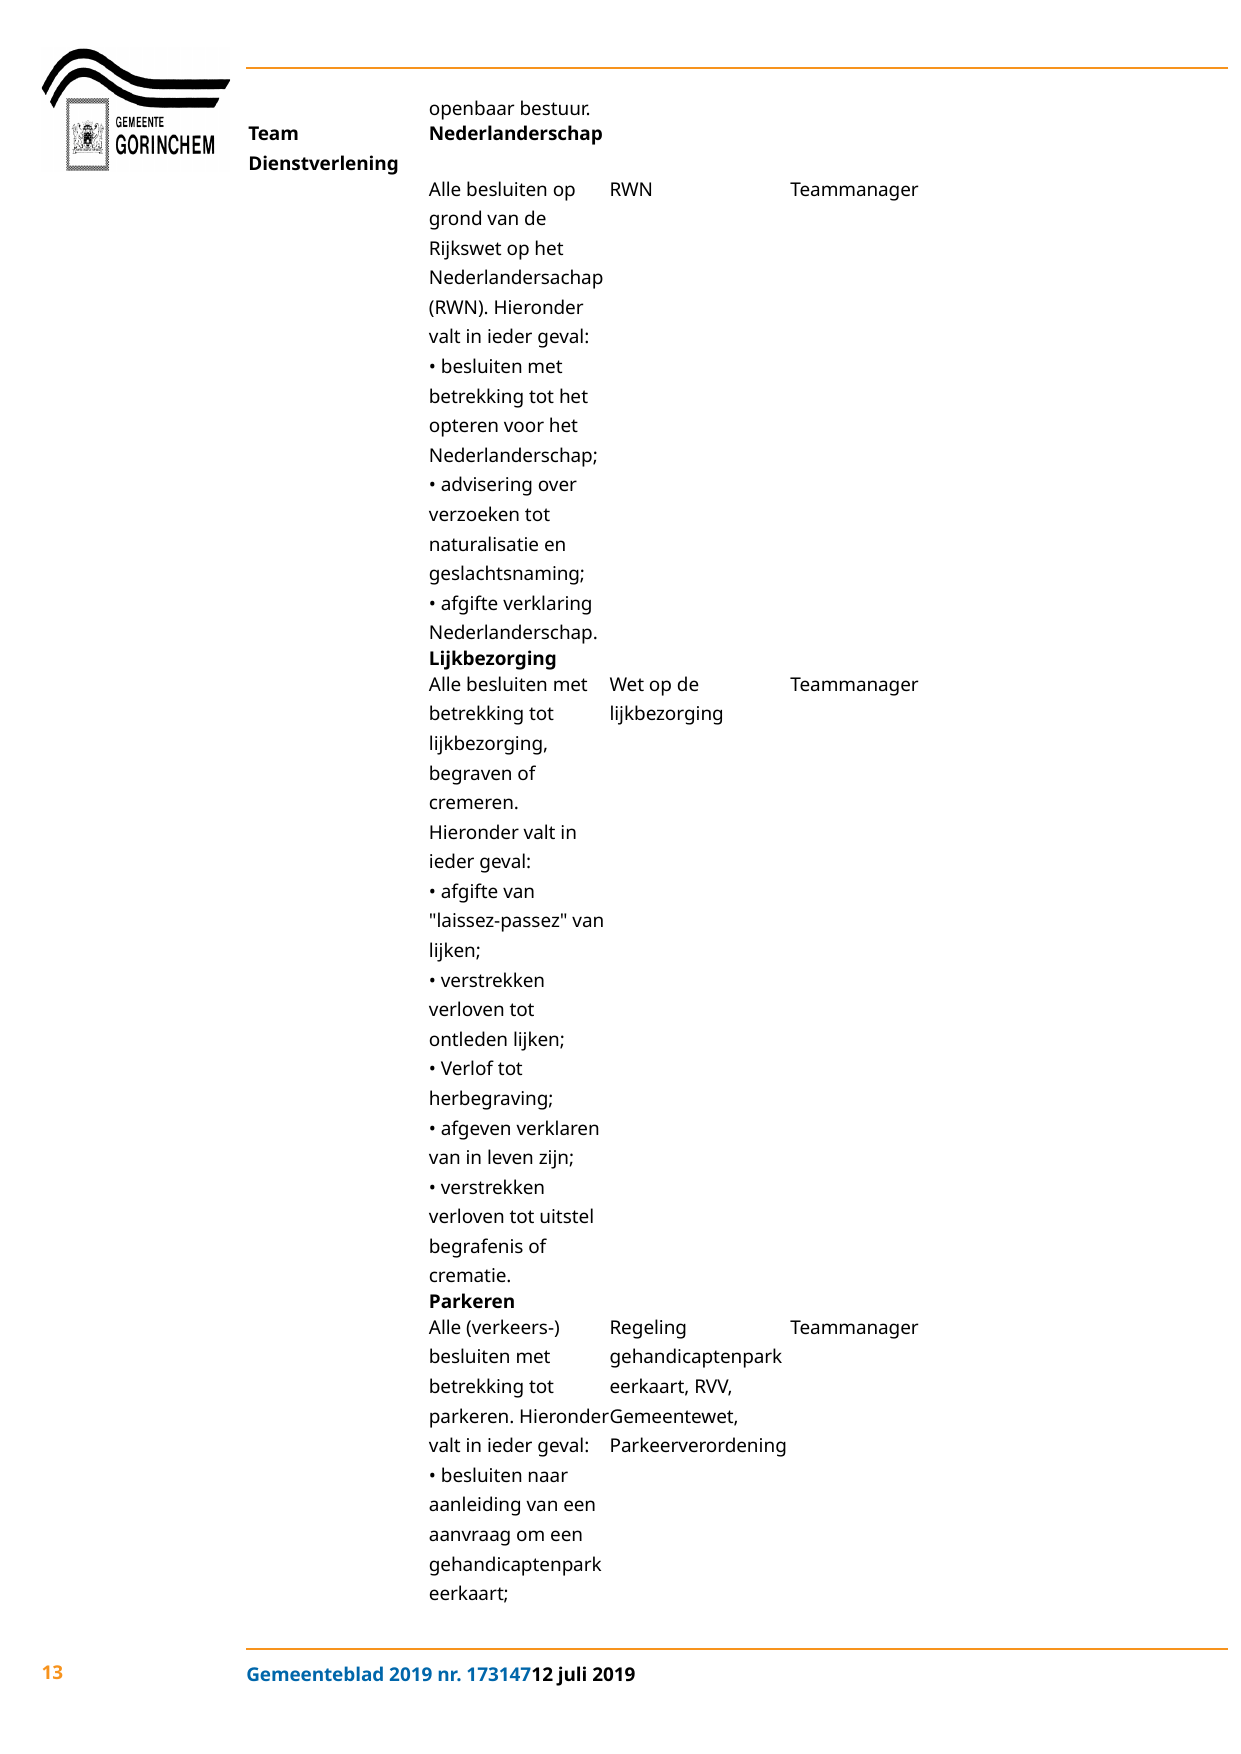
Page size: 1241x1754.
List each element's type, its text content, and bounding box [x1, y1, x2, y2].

picture [41, 47, 231, 172]
table_cell [609, 645, 790, 671]
table_cell openbaar bestuur. [429, 95, 609, 121]
table_cell [790, 645, 971, 671]
table_cell [971, 1289, 1152, 1314]
table_cell [248, 671, 429, 1288]
table_cell [609, 121, 790, 176]
table_cell [609, 1289, 790, 1314]
table_cell Lijkbezorging [429, 645, 609, 671]
table_cell [609, 95, 790, 121]
table_cell Alle (verkeers-) besluiten met betrekking tot parkeren. Hieronder valt in ieder geval: • besluiten naar aanleiding van een aanvraag om een gehandicaptenparkeerkaart; [429, 1314, 609, 1606]
table_cell Parkeren [429, 1289, 609, 1314]
table_cell Team Dienstverlening [248, 121, 429, 176]
table_cell Regeling gehandicaptenparkeerkaart, RVV, Gemeentewet, Parkeerverordening [609, 1314, 790, 1606]
table_cell [248, 1289, 429, 1314]
table_cell Teammanager [790, 1314, 971, 1606]
table_cell [790, 1289, 971, 1314]
table_cell [790, 95, 971, 121]
table_cell Wet op de lijkbezorging [609, 671, 790, 1288]
table_cell Alle besluiten op grond van de Rijkswet op het Nederlandersachap (RWN). Hieronder valt in ieder geval: • besluiten met betrekking tot het opteren voor het Nederlanderschap; • advisering over verzoeken tot naturalisatie en geslachtsnaming; • afgifte verklaring Nederlanderschap. [429, 176, 609, 645]
table_cell Nederlanderschap [429, 121, 609, 176]
table_cell [971, 176, 1152, 645]
table_cell [248, 1314, 429, 1606]
table_cell [248, 645, 429, 671]
table_cell Teammanager [790, 671, 971, 1288]
table_cell Teammanager [790, 176, 971, 645]
table_cell [248, 176, 429, 645]
table_cell [971, 645, 1152, 671]
table_cell [971, 1314, 1152, 1606]
table_cell [790, 121, 971, 176]
table_cell Alle besluiten met betrekking tot lijkbezorging, begraven of cremeren. Hieronder valt in ieder geval: • afgifte van "laissez-passez" van lijken; • verstrekken verloven tot ontleden lijken; • Verlof tot herbegraving; • afgeven verklaren van in leven zijn; • verstrekken verloven tot uitstel begrafenis of crematie. [429, 671, 609, 1288]
table_cell [248, 95, 429, 121]
table_cell [971, 121, 1152, 176]
table_cell RWN [609, 176, 790, 645]
table_cell [971, 671, 1152, 1288]
table_cell [971, 95, 1152, 121]
